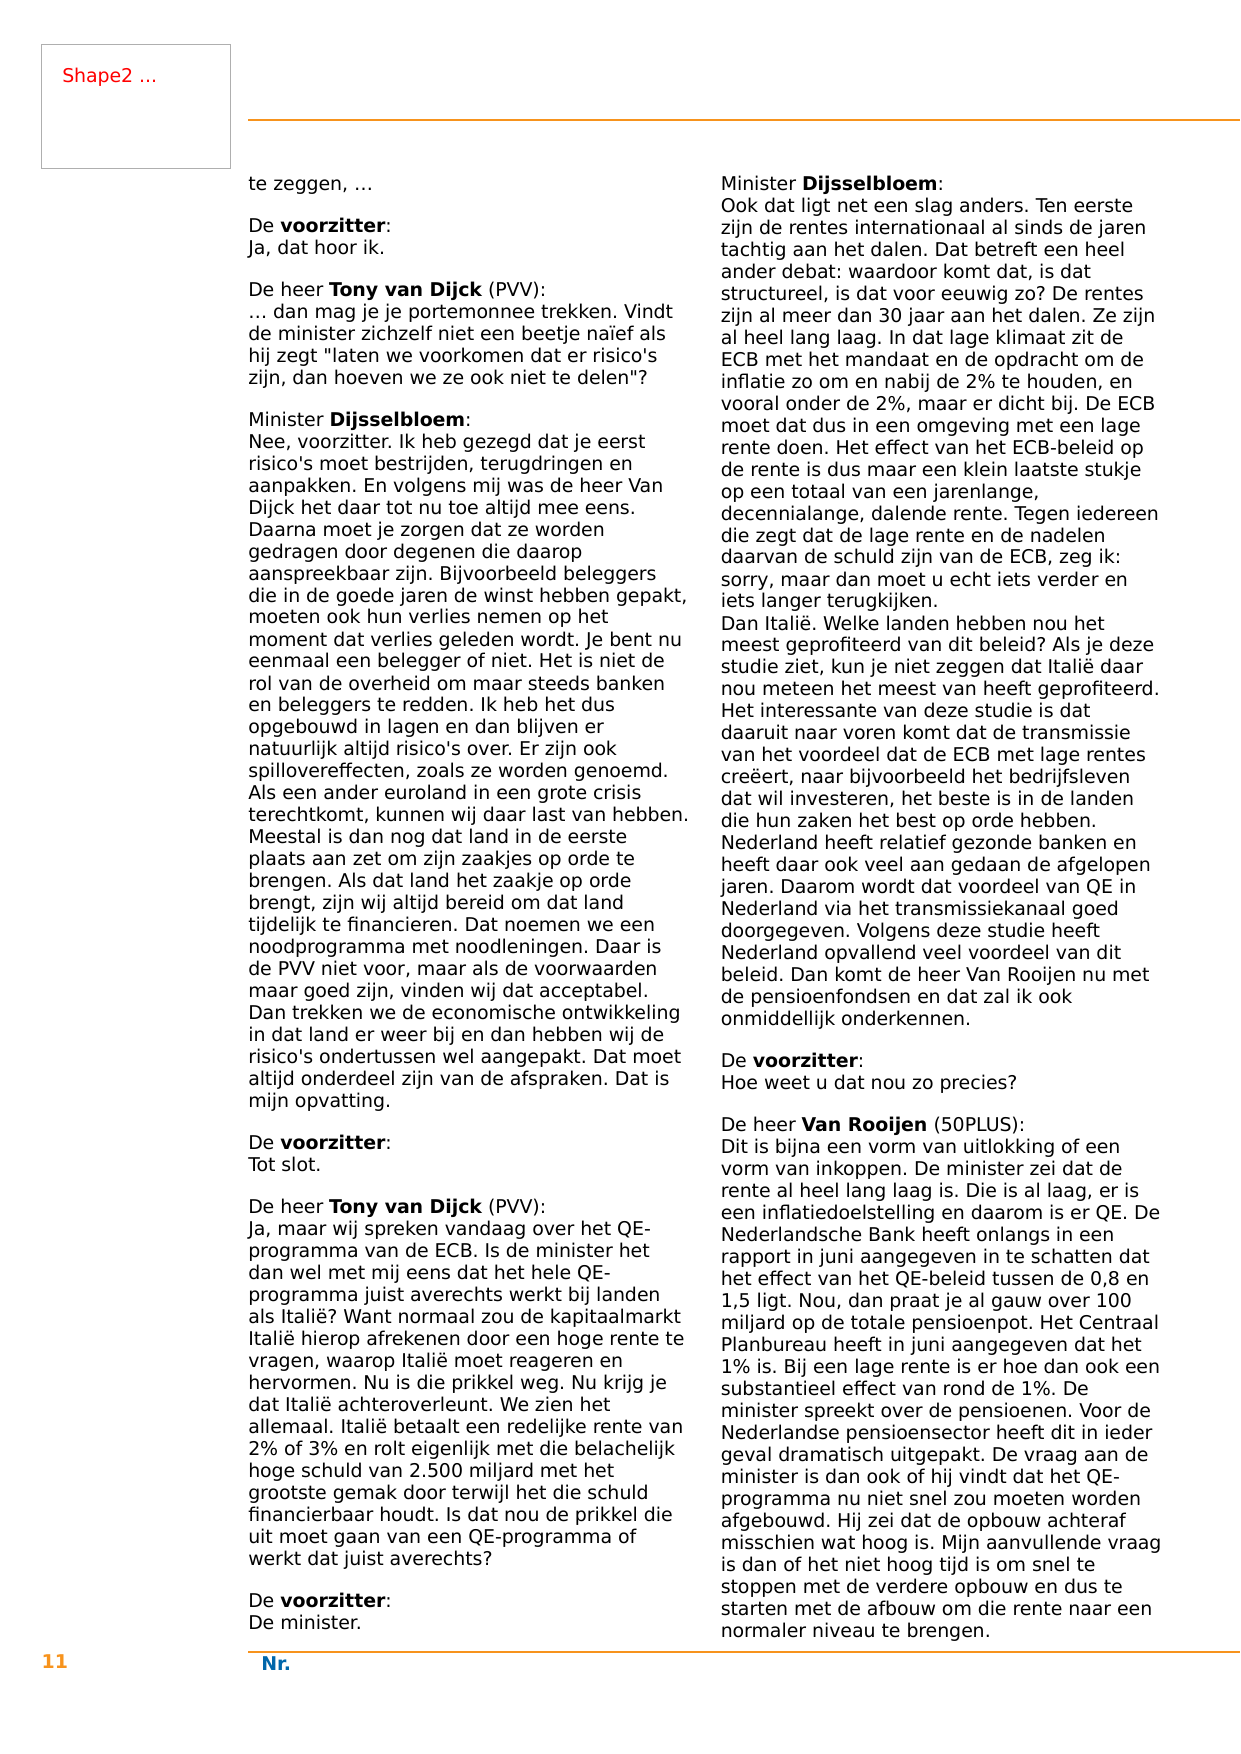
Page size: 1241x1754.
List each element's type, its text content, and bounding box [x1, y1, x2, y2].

text De heer Tony van Dijck (PVV): [248, 279, 691, 301]
text De voorzitter: [248, 1132, 691, 1154]
text Ook dat ligt net een slag anders. Ten eerste zijn de rentes internationaal al sinds de jaren tachtig aan het dalen. Dat betreft een heel ander debat: waardoor komt dat, is dat structureel, is dat voor eeuwig zo? De rentes zijn al meer dan 30 jaar aan het dalen. Ze zijn al heel lang laag. In dat lage klimaat zit de ECB met het mandaat en de opdracht om de inflatie zo om en nabij de 2% te houden, en vooral onder de 2%, maar er dicht bij. De ECB moet dat dus in een omgeving met een lage rente doen. Het effect van het ECB-beleid op de rente is dus maar een klein laatste stukje op een totaal van een jarenlange, decennialange, dalende rente. Tegen iedereen die zegt dat de lage rente en de nadelen daarvan de schuld zijn van de ECB, zeg ik: sorry, maar dan moet u echt iets verder en iets langer terugkijken. [721, 195, 1163, 612]
text … dan mag je je portemonnee trekken. Vindt de minister zichzelf niet een beetje naïef als hij zegt "laten we voorkomen dat er risico's zijn, dan hoeven we ze ook niet te delen"? [248, 301, 691, 389]
text De voorzitter: [248, 1589, 691, 1612]
text Ja, dat hoor ik. [248, 237, 691, 259]
text De voorzitter: [721, 1050, 1163, 1072]
text De heer Tony van Dijck (PVV): [248, 1196, 691, 1218]
text Dit is bijna een vorm van uitlokking of een vorm van inkoppen. De minister zei dat de rente al heel lang laag is. Die is al laag, er is een inflatiedoelstelling en daarom is er QE. De Nederlandsche Bank heeft onlangs in een rapport in juni aangegeven in te schatten dat het effect van het QE-beleid tussen de 0,8 en 1,5 ligt. Nou, dan praat je al gauw over 100 miljard op de totale pensioenpot. Het Centraal Planbureau heeft in juni aangegeven dat het 1% is. Bij een lage rente is er hoe dan ook een substantieel effect van rond de 1%. De minister spreekt over de pensioenen. Voor de Nederlandse pensioensector heeft dit in ieder geval dramatisch uitgepakt. De vraag aan de minister is dan ook of hij vindt dat het QE-programma nu niet snel zou moeten worden afgebouwd. Hij zei dat de opbouw achteraf misschien wat hoog is. Mijn aanvullende vraag is dan of het niet hoog tijd is om snel te stoppen met de verdere opbouw en dus te starten met de afbouw om die rente naar een normaler niveau te brengen. [721, 1136, 1163, 1641]
text Hoe weet u dat nou zo precies? [721, 1072, 1163, 1094]
text Minister Dijsselbloem: [248, 409, 691, 431]
text Nee, voorzitter. Ik heb gezegd dat je eerst risico's moet bestrijden, terugdringen en aanpakken. En volgens mij was de heer Van Dijck het daar tot nu toe altijd mee eens. Daarna moet je zorgen dat ze worden gedragen door degenen die daarop aanspreekbaar zijn. Bijvoorbeeld beleggers die in de goede jaren de winst hebben gepakt, moeten ook hun verlies nemen op het moment dat verlies geleden wordt. Je bent nu eenmaal een belegger of niet. Het is niet de rol van de overheid om maar steeds banken en beleggers te redden. Ik heb het dus opgebouwd in lagen en dan blijven er natuurlijk altijd risico's over. Er zijn ook spillovereffecten, zoals ze worden genoemd. Als een ander euroland in een grote crisis terechtkomt, kunnen wij daar last van hebben. Meestal is dan nog dat land in de eerste plaats aan zet om zijn zaakjes op orde te brengen. Als dat land het zaakje op orde brengt, zijn wij altijd bereid om dat land tijdelijk te financieren. Dat noemen we een noodprogramma met noodleningen. Daar is de PVV niet voor, maar als de voorwaarden maar goed zijn, vinden wij dat acceptabel. Dan trekken we de economische ontwikkeling in dat land er weer bij en dan hebben wij de risico's ondertussen wel aangepakt. Dat moet altijd onderdeel zijn van de afspraken. Dat is mijn opvatting. [248, 431, 691, 1112]
text Dan Italië. Welke landen hebben nou het meest geprofiteerd van dit beleid? Als je deze studie ziet, kun je niet zeggen dat Italië daar nou meteen het meest van heeft geprofiteerd. Het interessante van deze studie is dat daaruit naar voren komt dat de transmissie van het voordeel dat de ECB met lage rentes creëert, naar bijvoorbeeld het bedrijfsleven dat wil investeren, het beste is in de landen die hun zaken het best op orde hebben. Nederland heeft relatief gezonde banken en heeft daar ook veel aan gedaan de afgelopen jaren. Daarom wordt dat voordeel van QE in Nederland via het transmissiekanaal goed doorgegeven. Volgens deze studie heeft Nederland opvallend veel voordeel van dit beleid. Dan komt de heer Van Rooijen nu met de pensioenfondsen en dat zal ik ook onmiddellijk onderkennen. [721, 612, 1163, 1030]
text Tot slot. [248, 1154, 691, 1176]
text De heer Van Rooijen (50PLUS): [721, 1114, 1163, 1136]
text Ja, maar wij spreken vandaag over het QE-programma van de ECB. Is de minister het dan wel met mij eens dat het hele QE-programma juist averechts werkt bij landen als Italië? Want normaal zou de kapitaalmarkt Italië hierop afrekenen door een hoge rente te vragen, waarop Italië moet reageren en hervormen. Nu is die prikkel weg. Nu krijg je dat Italië achteroverleunt. We zien het allemaal. Italië betaalt een redelijke rente van 2% of 3% en rolt eigenlijk met die belachelijk hoge schuld van 2.500 miljard met het grootste gemak door terwijl het die schuld financierbaar houdt. Is dat nou de prikkel die uit moet gaan van een QE-programma of werkt dat juist averechts? [248, 1218, 691, 1569]
text te zeggen, … [248, 173, 691, 195]
text De voorzitter: [248, 215, 691, 237]
text De minister. [248, 1612, 691, 1633]
text Minister Dijsselbloem: [721, 173, 1163, 195]
